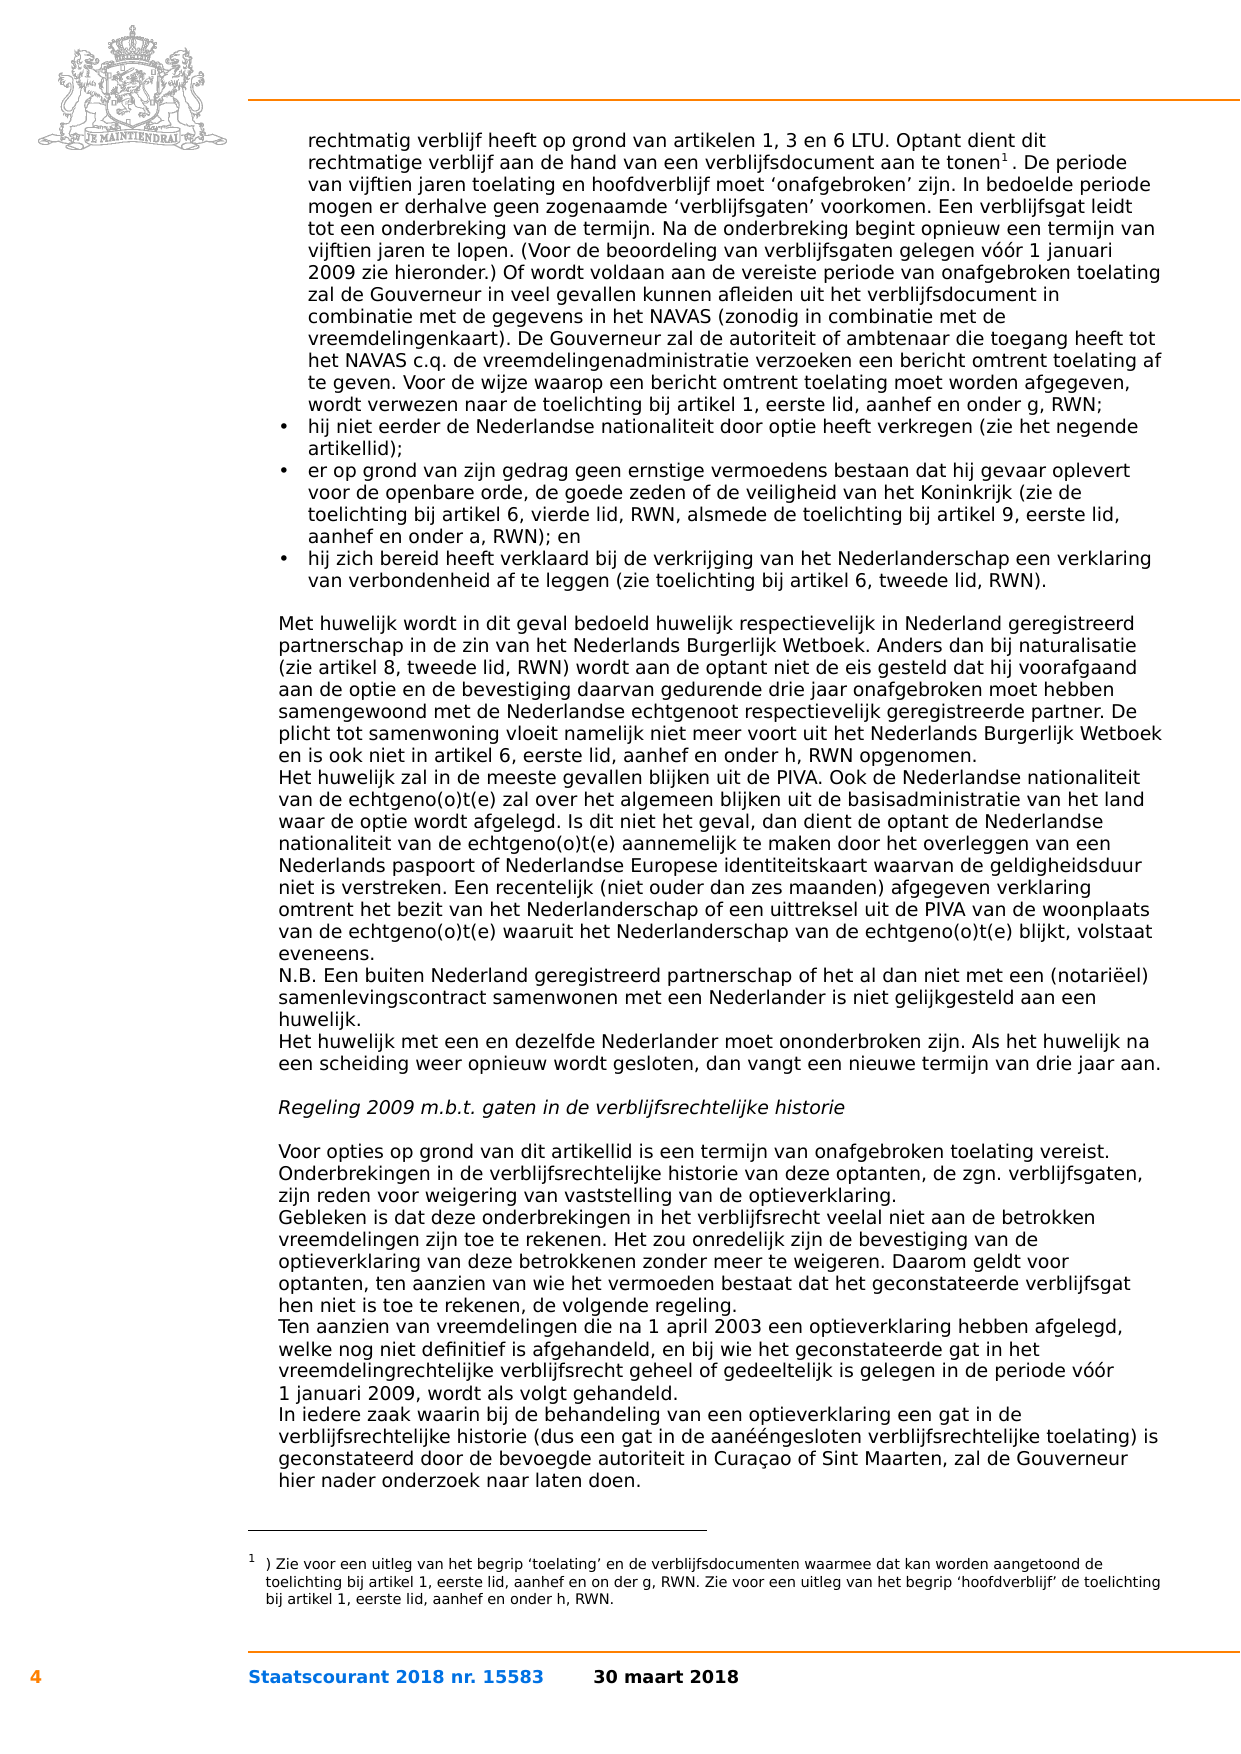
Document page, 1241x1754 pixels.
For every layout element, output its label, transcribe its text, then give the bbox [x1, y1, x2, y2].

subtitle Regeling 2009 m.b.t. gaten in de verblijfsrechtelijke historie [278, 1097, 1163, 1119]
text Het huwelijk zal in de meeste gevallen blijken uit de PIVA. Ook de Nederlandse nationaliteit van de echtgeno(o)t(e) zal over het algemeen blijken uit de basisadministratie van het land waar de optie wordt afgelegd. Is dit niet het geval, dan dient de optant de Nederlandse nationaliteit van de echtgeno(o)t(e) aannemelijk te maken door het overleggen van een Nederlands paspoort of Nederlandse Europese identiteitskaart waarvan de geldigheidsduur niet is verstreken. Een recentelijk (niet ouder dan zes maanden) afgegeven verklaring omtrent het bezit van het Nederlanderschap of een uittreksel uit de PIVA van de woonplaats van de echtgeno(o)t(e) waaruit het Nederlanderschap van de echtgeno(o)t(e) blijkt, volstaat eveneens. [278, 767, 1163, 965]
text Het huwelijk met een en dezelfde Nederlander moet ononderbroken zijn. Als het huwelijk na een scheiding weer opnieuw wordt gesloten, dan vangt een nieuwe termijn van drie jaar aan. [278, 1031, 1163, 1075]
text • hij zich bereid heeft verklaard bij de verkrijging van het Nederlanderschap een verklaring van verbondenheid af te leggen (zie toelichting bij artikel 6, tweede lid, RWN). [278, 547, 1163, 591]
text • er op grond van zijn gedrag geen ernstige vermoedens bestaan dat hij gevaar oplevert voor de openbare orde, de goede zeden of de veiligheid van het Koninkrijk (zie de toelichting bij artikel 6, vierde lid, RWN, alsmede de toelichting bij artikel 9, eerste lid, aanhef en onder a, RWN); en [278, 459, 1163, 547]
text Gebleken is dat deze onderbrekingen in het verblijfsrecht veelal niet aan de betrokken vreemdelingen zijn toe te rekenen. Het zou onredelijk zijn de bevestiging van de optieverklaring van deze betrokkenen zonder meer te weigeren. Daarom geldt voor optanten, ten aanzien van wie het vermoeden bestaat dat het geconstateerde verblijfsgat hen niet is toe te rekenen, de volgende regeling. [278, 1207, 1163, 1316]
text N.B. Een buiten Nederland geregistreerd partnerschap of het al dan niet met een (notariëel) samenlevingscontract samenwonen met een Nederlander is niet gelijkgesteld aan een huwelijk. [278, 965, 1163, 1031]
text Met huwelijk wordt in dit geval bedoeld huwelijk respectievelijk in Nederland geregistreerd partnerschap in de zin van het Nederlands Burgerlijk Wetboek. Anders dan bij naturalisatie (zie artikel 8, tweede lid, RWN) wordt aan de optant niet de eis gesteld dat hij voorafgaand aan de optie en de bevestiging daarvan gedurende drie jaar onafgebroken moet hebben samengewoond met de Nederlandse echtgenoot respectievelijk geregistreerde partner. De plicht tot samenwoning vloeit namelijk niet meer voort uit het Nederlands Burgerlijk Wetboek en is ook niet in artikel 6, eerste lid, aanhef en onder h, RWN opgenomen. [278, 613, 1163, 767]
text In iedere zaak waarin bij de behandeling van een optieverklaring een gat in de verblijfsrechtelijke historie (dus een gat in de aanééngesloten verblijfsrechtelijke toelating) is geconstateerd door de bevoegde autoriteit in Curaçao of Sint Maarten, zal de Gouverneur hier nader onderzoek naar laten doen. [278, 1404, 1163, 1492]
picture [38, 25, 227, 150]
text rechtmatig verblijf heeft op grond van artikelen 1, 3 en 6 LTU. Optant dient dit rechtmatige verblijf aan de hand van een verblijfsdocument aan te tonen. De periode van vijftien jaren toelating en hoofdverblijf moet ‘onafgebroken’ zijn. In bedoelde periode mogen er derhalve geen zogenaamde ‘verblijfsgaten’ voorkomen. Een verblijfsgat leidt tot een onderbreking van de termijn. Na de onderbreking begint opnieuw een termijn van vijftien jaren te lopen. (Voor de beoordeling van verblijfsgaten gelegen vóór 1 januari 2009 zie hieronder.) Of wordt voldaan aan de vereiste periode van onafgebroken toelating zal de Gouverneur in veel gevallen kunnen afleiden uit het verblijfsdocument in combinatie met de gegevens in het NAVAS (zonodig in combinatie met de vreemdelingenkaart). De Gouverneur zal de autoriteit of ambtenaar die toegang heeft tot het NAVAS c.q. de vreemdelingenadministratie verzoeken een bericht omtrent toelating af te geven. Voor de wijze waarop een bericht omtrent toelating moet worden afgegeven, wordt verwezen naar de toelichting bij artikel 1, eerste lid, aanhef en onder g, RWN; [278, 130, 1163, 416]
text • hij niet eerder de Nederlandse nationaliteit door optie heeft verkregen (zie het negende artikellid); [278, 416, 1163, 459]
text Voor opties op grond van dit artikellid is een termijn van onafgebroken toelating vereist. Onderbrekingen in de verblijfsrechtelijke historie van deze optanten, de zgn. verblijfsgaten, zijn reden voor weigering van vaststelling van de optieverklaring. [278, 1141, 1163, 1207]
text ) Zie voor een uitleg van het begrip ‘toelating’ en de verblijfsdocumenten waarmee dat kan worden aangetoond de toelichting bij artikel 1, eerste lid, aanhef en on der g, RWN. Zie voor een uitleg van het begrip ‘hoofdverblijf’ de toelichting bij artikel 1, eerste lid, aanhef en onder h, RWN. [248, 1552, 1163, 1608]
text Ten aanzien van vreemdelingen die na 1 april 2003 een optieverklaring hebben afgelegd, welke nog niet definitief is afgehandeld, en bij wie het geconstateerde gat in het vreemdelingrechtelijke verblijfsrecht geheel of gedeeltelijk is gelegen in de periode vóór 1 januari 2009, wordt als volgt gehandeld. [278, 1316, 1163, 1404]
